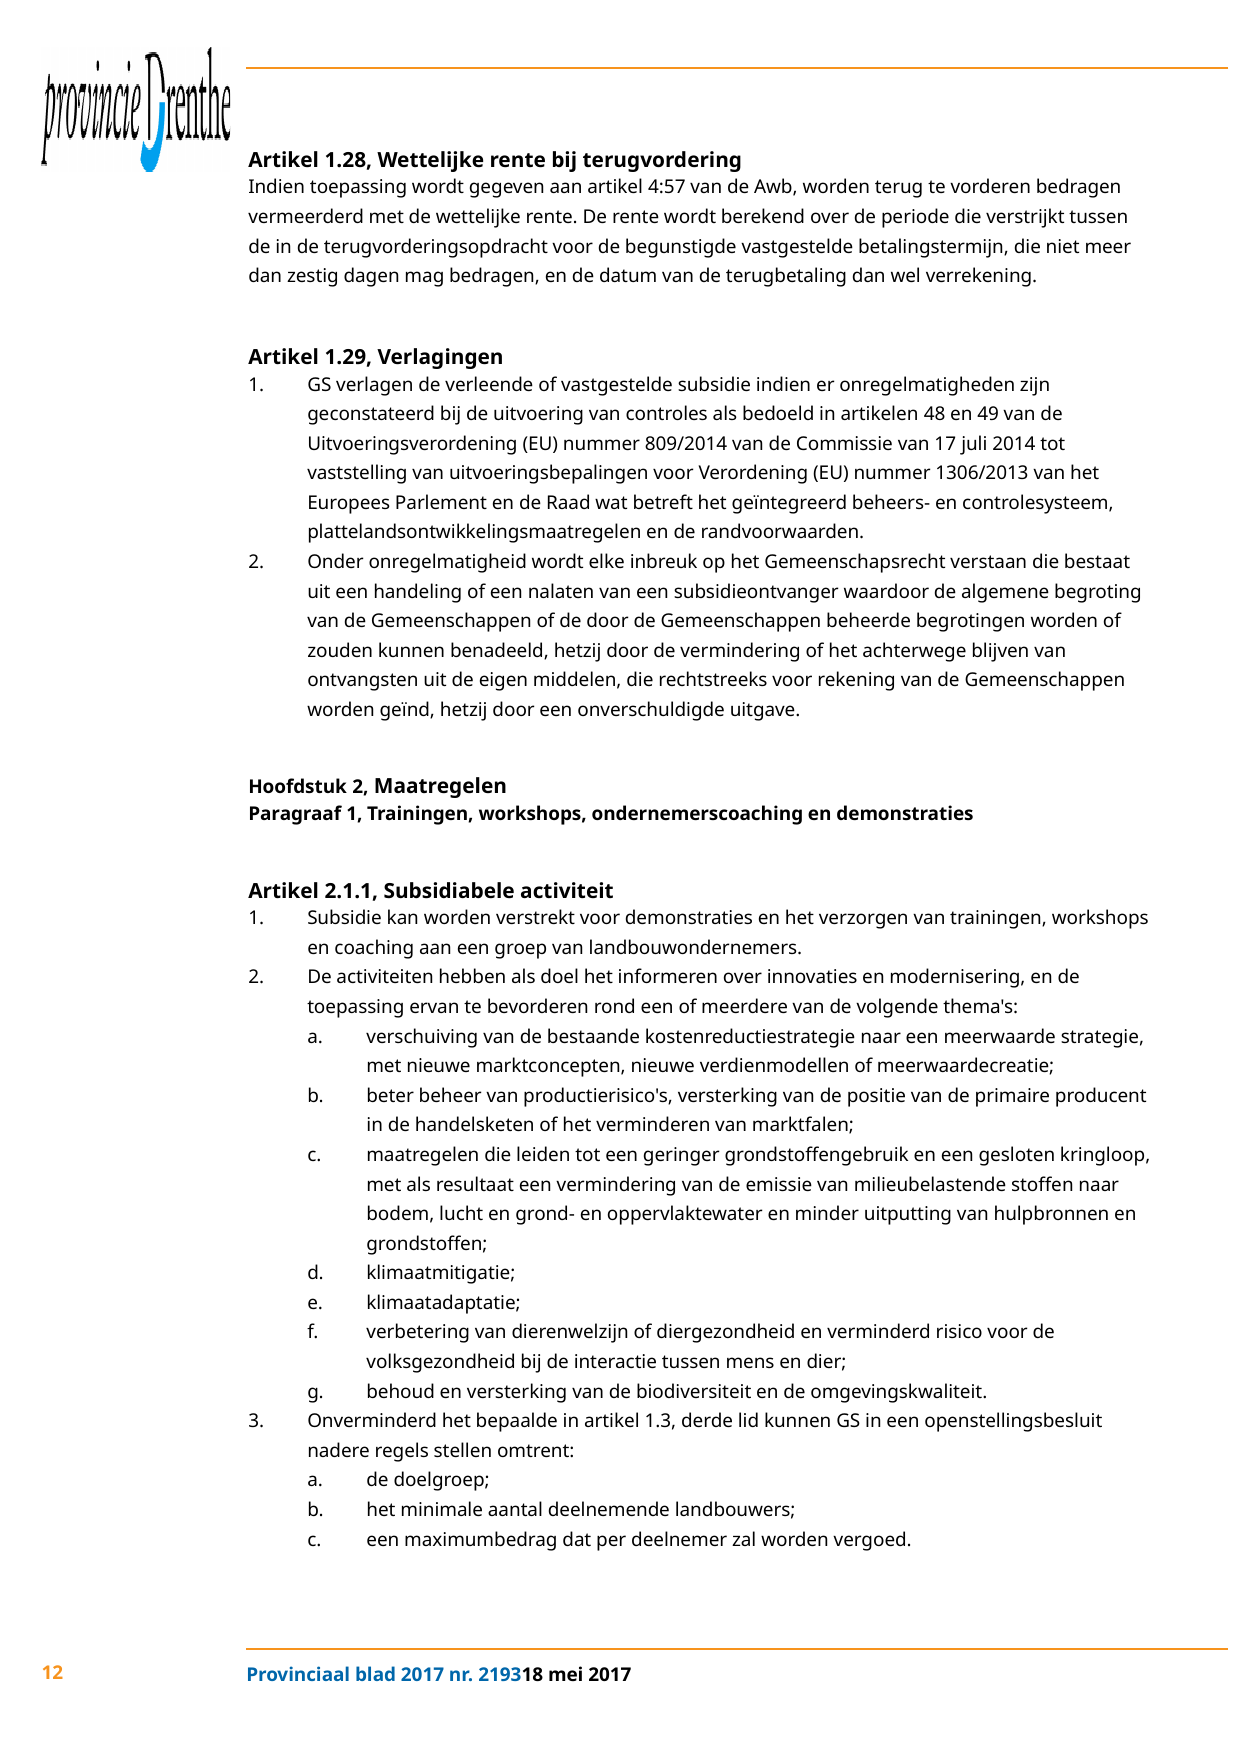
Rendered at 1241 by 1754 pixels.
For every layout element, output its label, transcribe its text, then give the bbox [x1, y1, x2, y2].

list een maximumbedrag dat per deelnemer zal worden vergoed. [307, 1526, 1152, 1551]
list klimaatmitigatie; [307, 1259, 1152, 1285]
list verschuiving van de bestaande kostenreductiestrategie naar een meerwaarde strategie, met nieuwe marktconcepten, nieuwe verdienmodellen of meerwaardecreatie; [307, 1023, 1152, 1078]
list Subsidie kan worden verstrekt voor demonstraties en het verzorgen van trainingen, workshops en coaching aan een groep van landbouwondernemers. [248, 904, 1152, 960]
list Onverminderd het bepaalde in artikel 1.3, derde lid kunnen GS in een openstellingsbesluit nadere regels stellen omtrent: [248, 1407, 1152, 1463]
list het minimale aantal deelnemende landbouwers; [307, 1496, 1152, 1522]
list beter beheer van productierisico's, versterking van de positie van de primaire producent in de handelsketen of het verminderen van marktfalen; [307, 1082, 1152, 1137]
text Hoofdstuk 2, Maatregelen [248, 771, 1152, 800]
list GS verlagen de verleende of vastgestelde subsidie indien er onregelmatigheden zijn geconstateerd bij de uitvoering van controles als bedoeld in artikelen 48 en 49 van de Uitvoeringsverordening (EU) nummer 809/2014 van de Commissie van 17 juli 2014 tot vaststelling van uitvoeringsbepalingen voor Verordening (EU) nummer 1306/2013 van het Europees Parlement en de Raad wat betreft het geïntegreerd beheers- en controlesysteem, plattelandsontwikkelingsmaatregelen en de randvoorwaarden. [248, 371, 1152, 544]
text Indien toepassing wordt gegeven aan artikel 4:57 van de Awb, worden terug te vorderen bedragen vermeerderd met de wettelijke rente. De rente wordt berekend over de periode die verstrijkt tussen de in de terugvorderingsopdracht voor de begunstigde vastgestelde betalingstermijn, die niet meer dan zestig dagen mag bedragen, en de datum van de terugbetaling dan wel verrekening. [248, 174, 1152, 288]
list verbetering van dierenwelzijn of diergezondheid en verminderd risico voor de volksgezondheid bij de interactie tussen mens en dier; [307, 1319, 1152, 1374]
list Onder onregelmatigheid wordt elke inbreuk op het Gemeenschapsrecht verstaan die bestaat uit een handeling of een nalaten van een subsidieontvanger waardoor de algemene begroting van de Gemeenschappen of de door de Gemeenschappen beheerde begrotingen worden of zouden kunnen benadeeld, hetzij door de vermindering of het achterwege blijven van ontvangsten uit de eigen middelen, die rechtstreeks voor rekening van de Gemeenschappen worden geïnd, hetzij door een onverschuldigde uitgave. [248, 548, 1152, 722]
text Artikel 1.29, Verlagingen [248, 342, 1152, 371]
list klimaatadaptatie; [307, 1289, 1152, 1315]
text Artikel 2.1.1, Subsidiabele activiteit [248, 876, 1152, 904]
list behoud en versterking van de biodiversiteit en de omgevingskwaliteit. [307, 1378, 1152, 1403]
picture [41, 47, 231, 172]
text Paragraaf 1, Trainingen, workshops, ondernemerscoaching en demonstraties [248, 800, 1152, 826]
list De activiteiten hebben als doel het informeren over innovaties en modernisering, en de toepassing ervan te bevorderen rond een of meerdere van de volgende thema's: [248, 964, 1152, 1019]
text Artikel 1.28, Wettelijke rente bij terugvordering [248, 145, 1152, 174]
list maatregelen die leiden tot een geringer grondstoffengebruik en een gesloten kringloop, met als resultaat een vermindering van de emissie van milieubelastende stoffen naar bodem, lucht en grond- en oppervlaktewater en minder uitputting van hulpbronnen en grondstoffen; [307, 1141, 1152, 1256]
list de doelgroep; [307, 1467, 1152, 1492]
